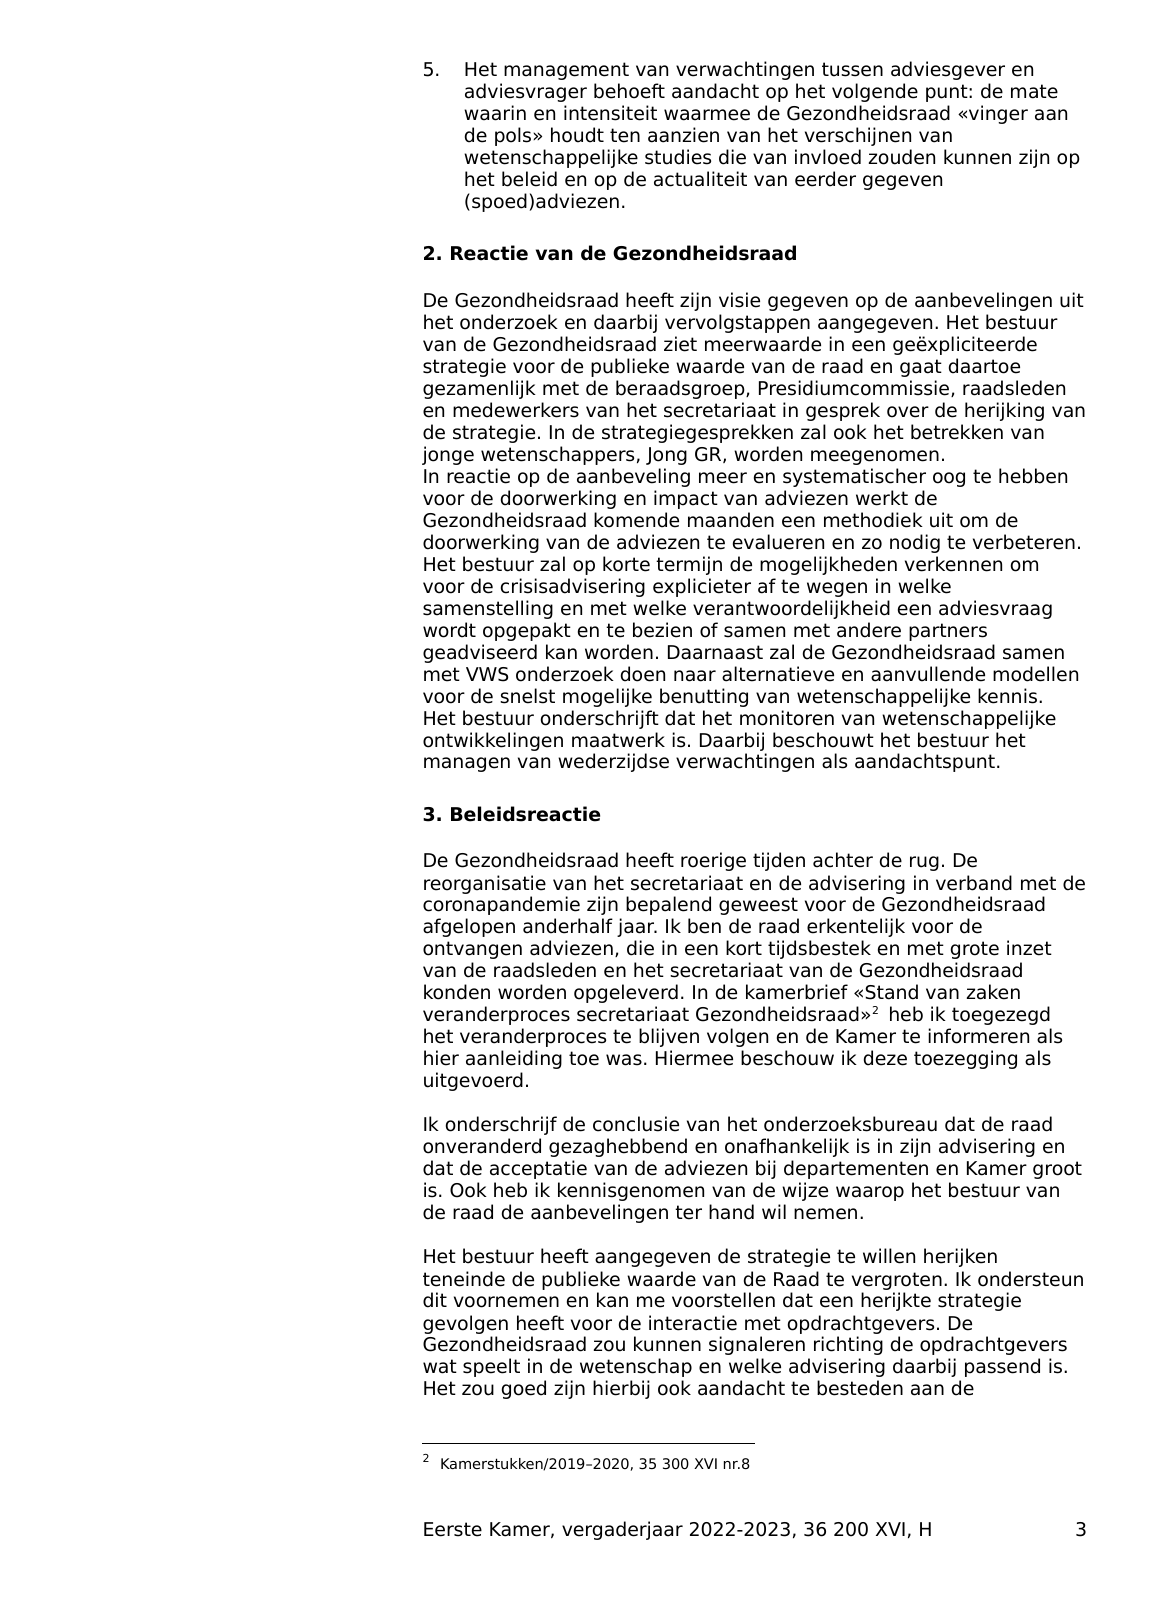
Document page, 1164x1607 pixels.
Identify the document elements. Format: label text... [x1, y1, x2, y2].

text In reactie op de aanbeveling meer en systematischer oog te hebben voor de doorwerking en impact van adviezen werkt de Gezondheidsraad komende maanden een methodiek uit om de doorwerking van de adviezen te evalueren en zo nodig te verbeteren. [422, 466, 1087, 554]
text Het bestuur onderschrijft dat het monitoren van wetenschappelijke ontwikkelingen maatwerk is. Daarbij beschouwt het bestuur het managen van wederzijdse verwachtingen als aandachtspunt. [422, 707, 1087, 773]
subtitle 2. Reactie van de Gezondheidsraad [422, 243, 1087, 265]
text Het bestuur zal op korte termijn de mogelijkheden verkennen om voor de crisisadvisering explicieter af te wegen in welke samenstelling en met welke verantwoordelijkheid een adviesvraag wordt opgepakt en te bezien of samen met andere partners geadviseerd kan worden. Daarnaast zal de Gezondheidsraad samen met VWS onderzoek doen naar alternatieve en aanvullende modellen voor de snelst mogelijke benutting van wetenschappelijke kennis. [422, 554, 1087, 707]
subtitle 3. Beleidsreactie [422, 803, 1087, 825]
text Het bestuur heeft aangegeven de strategie te willen herijken teneinde de publieke waarde van de Raad te vergroten. Ik ondersteun dit voornemen en kan me voorstellen dat een herijkte strategie gevolgen heeft voor de interactie met opdrachtgevers. De Gezondheidsraad zou kunnen signaleren richting de opdrachtgevers wat speelt in de wetenschap en welke advisering daarbij passend is. Het zou goed zijn hierbij ook aandacht te besteden aan de [422, 1246, 1087, 1400]
text Ik onderschrijf de conclusie van het onderzoeksbureau dat de raad onveranderd gezaghebbend en onafhankelijk is in zijn advisering en dat de acceptatie van de adviezen bij departementen en Kamer groot is. Ook heb ik kennisgenomen van de wijze waarop het bestuur van de raad de aanbevelingen ter hand wil nemen. [422, 1114, 1087, 1224]
text De Gezondheidsraad heeft zijn visie gegeven op de aanbevelingen uit het onderzoek en daarbij vervolgstappen aangegeven. Het bestuur van de Gezondheidsraad ziet meerwaarde in een geëxpliciteerde strategie voor de publieke waarde van de raad en gaat daartoe gezamenlijk met de beraadsgroep, Presidiumcommissie, raadsleden en medewerkers van het secretariaat in gesprek over de herijking van de strategie. In de strategiegesprekken zal ook het betrekken van jonge wetenschappers, Jong GR, worden meegenomen. [422, 290, 1087, 466]
text 5. Het management van verwachtingen tussen adviesgever en adviesvrager behoeft aandacht op het volgende punt: de mate waarin en intensiteit waarmee de Gezondheidsraad «vinger aan de pols» houdt ten aanzien van het verschijnen van wetenschappelijke studies die van invloed zouden kunnen zijn op het beleid en op de actualiteit van eerder gegeven (spoed)adviezen. [422, 59, 1087, 213]
text Kamerstukken/2019–2020, 35 300 XVI nr.8 [422, 1452, 1087, 1474]
text De Gezondheidsraad heeft roerige tijden achter de rug. De reorganisatie van het secretariaat en de advisering in verband met de coronapandemie zijn bepalend geweest voor de Gezondheidsraad afgelopen anderhalf jaar. Ik ben de raad erkentelijk voor de ontvangen adviezen, die in een kort tijdsbestek en met grote inzet van de raadsleden en het secretariaat van de Gezondheidsraad konden worden opgeleverd. In de kamerbrief «Stand van zaken veranderproces secretariaat Gezondheidsraad» heb ik toegezegd het veranderproces te blijven volgen en de Kamer te informeren als hier aanleiding toe was. Hiermee beschouw ik deze toezegging als uitgevoerd. [422, 850, 1087, 1092]
